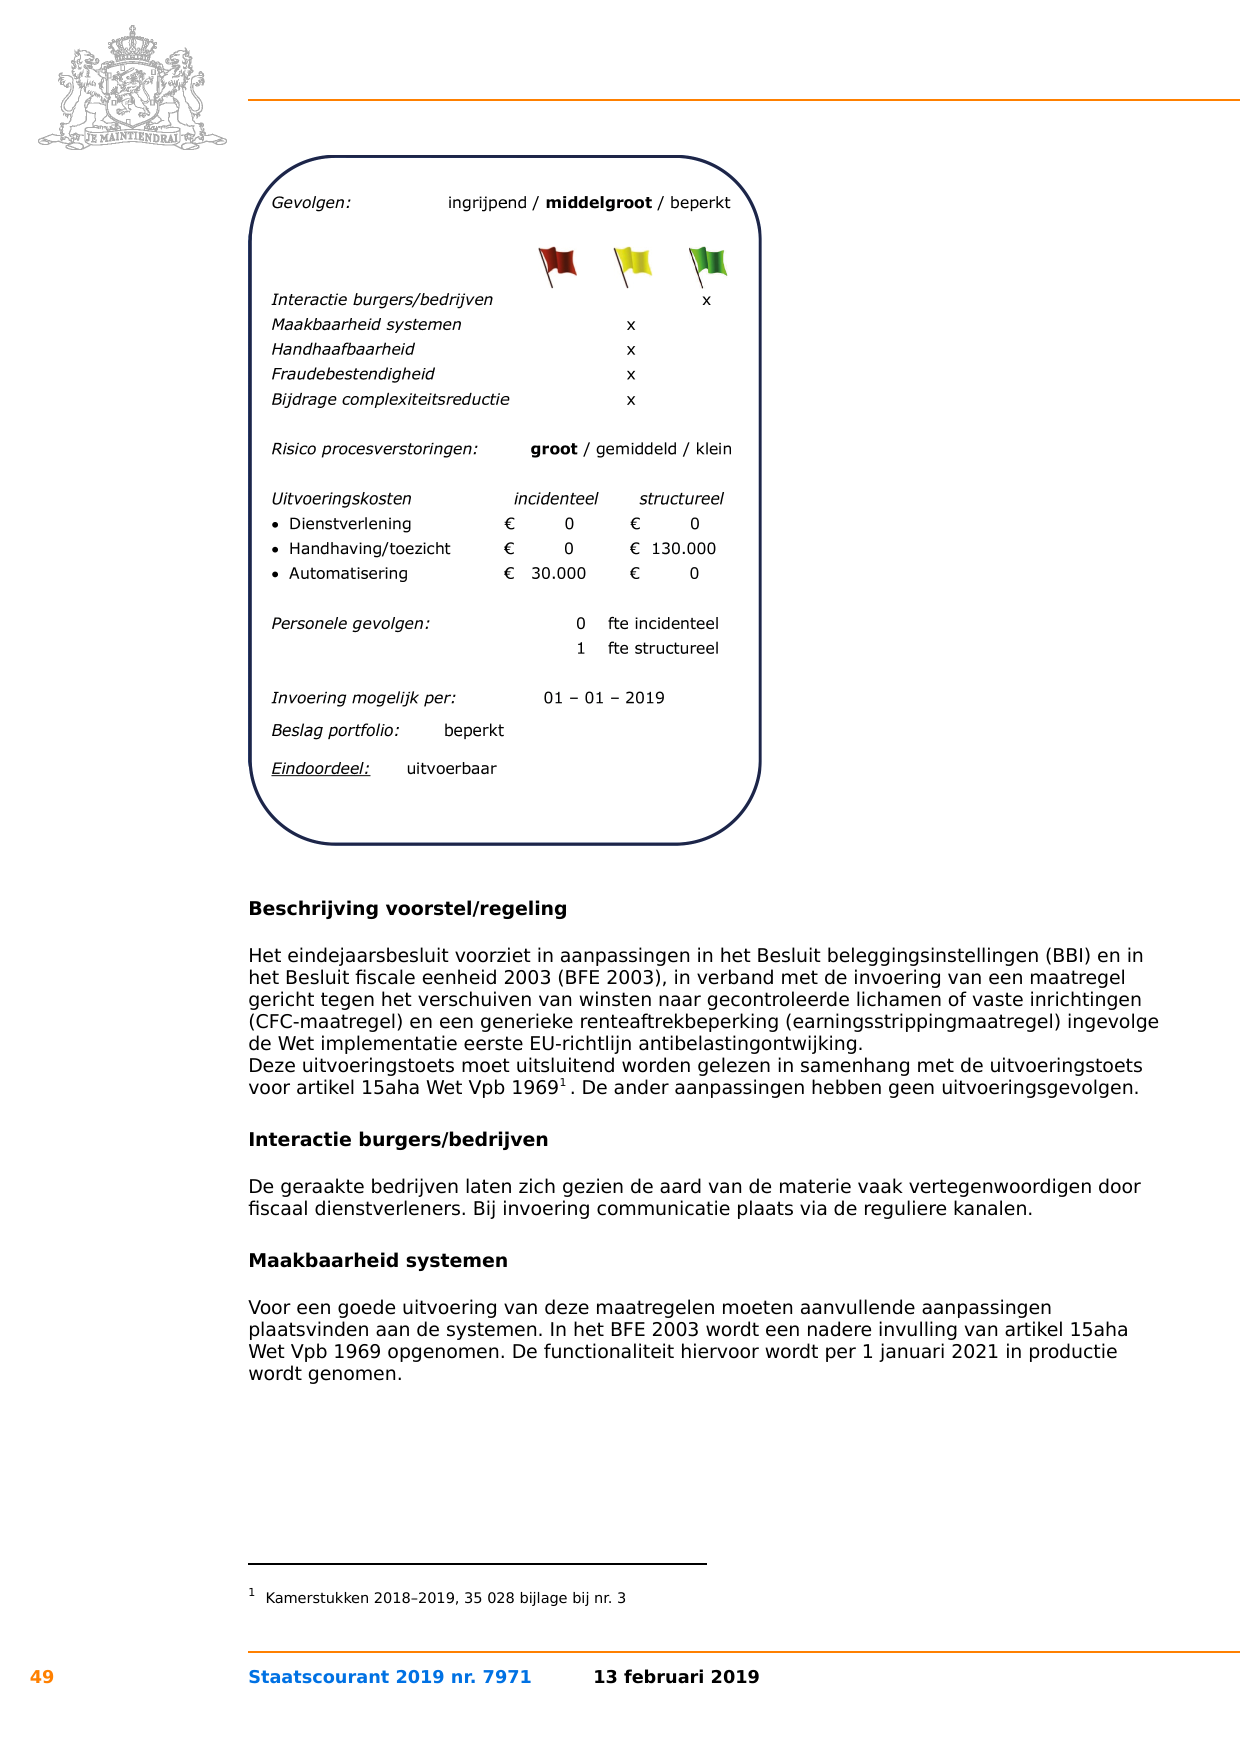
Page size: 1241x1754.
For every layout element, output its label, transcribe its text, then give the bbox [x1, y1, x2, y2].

text De geraakte bedrijven laten zich gezien de aard van de materie vaak vertegenwoordigen door fiscaal dienstverleners. Bij invoering communicatie plaats via de reguliere kanalen. [248, 1176, 1163, 1219]
subtitle Maakbaarheid systemen [248, 1249, 1163, 1272]
picture [248, 155, 762, 846]
subtitle Interactie burgers/bedrijven [248, 1129, 1163, 1151]
subtitle Beschrijving voorstel/regeling [248, 898, 1163, 920]
text Deze uitvoeringstoets moet uitsluitend worden gelezen in samenhang met de uitvoeringstoets voor artikel 15aha Wet Vpb 1969. De ander aanpassingen hebben geen uitvoeringsgevolgen. [248, 1055, 1163, 1099]
text Het eindejaarsbesluit voorziet in aanpassingen in het Besluit beleggingsinstellingen (BBI) en in het Besluit fiscale eenheid 2003 (BFE 2003), in verband met de invoering van een maatregel gericht tegen het verschuiven van winsten naar gecontroleerde lichamen of vaste inrichtingen (CFC-maatregel) en een generieke renteaftrekbeperking (earningsstrippingmaatregel) ingevolge de Wet implementatie eerste EU-richtlijn antibelastingontwijking. [248, 945, 1163, 1055]
text Kamerstukken 2018–2019, 35 028 bijlage bij nr. 3 [248, 1586, 1163, 1608]
text Voor een goede uitvoering van deze maatregelen moeten aanvullende aanpassingen plaatsvinden aan de systemen. In het BFE 2003 wordt een nadere invulling van artikel 15aha Wet Vpb 1969 opgenomen. De functionaliteit hiervoor wordt per 1 januari 2021 in productie wordt genomen. [248, 1297, 1163, 1384]
picture [38, 25, 227, 150]
